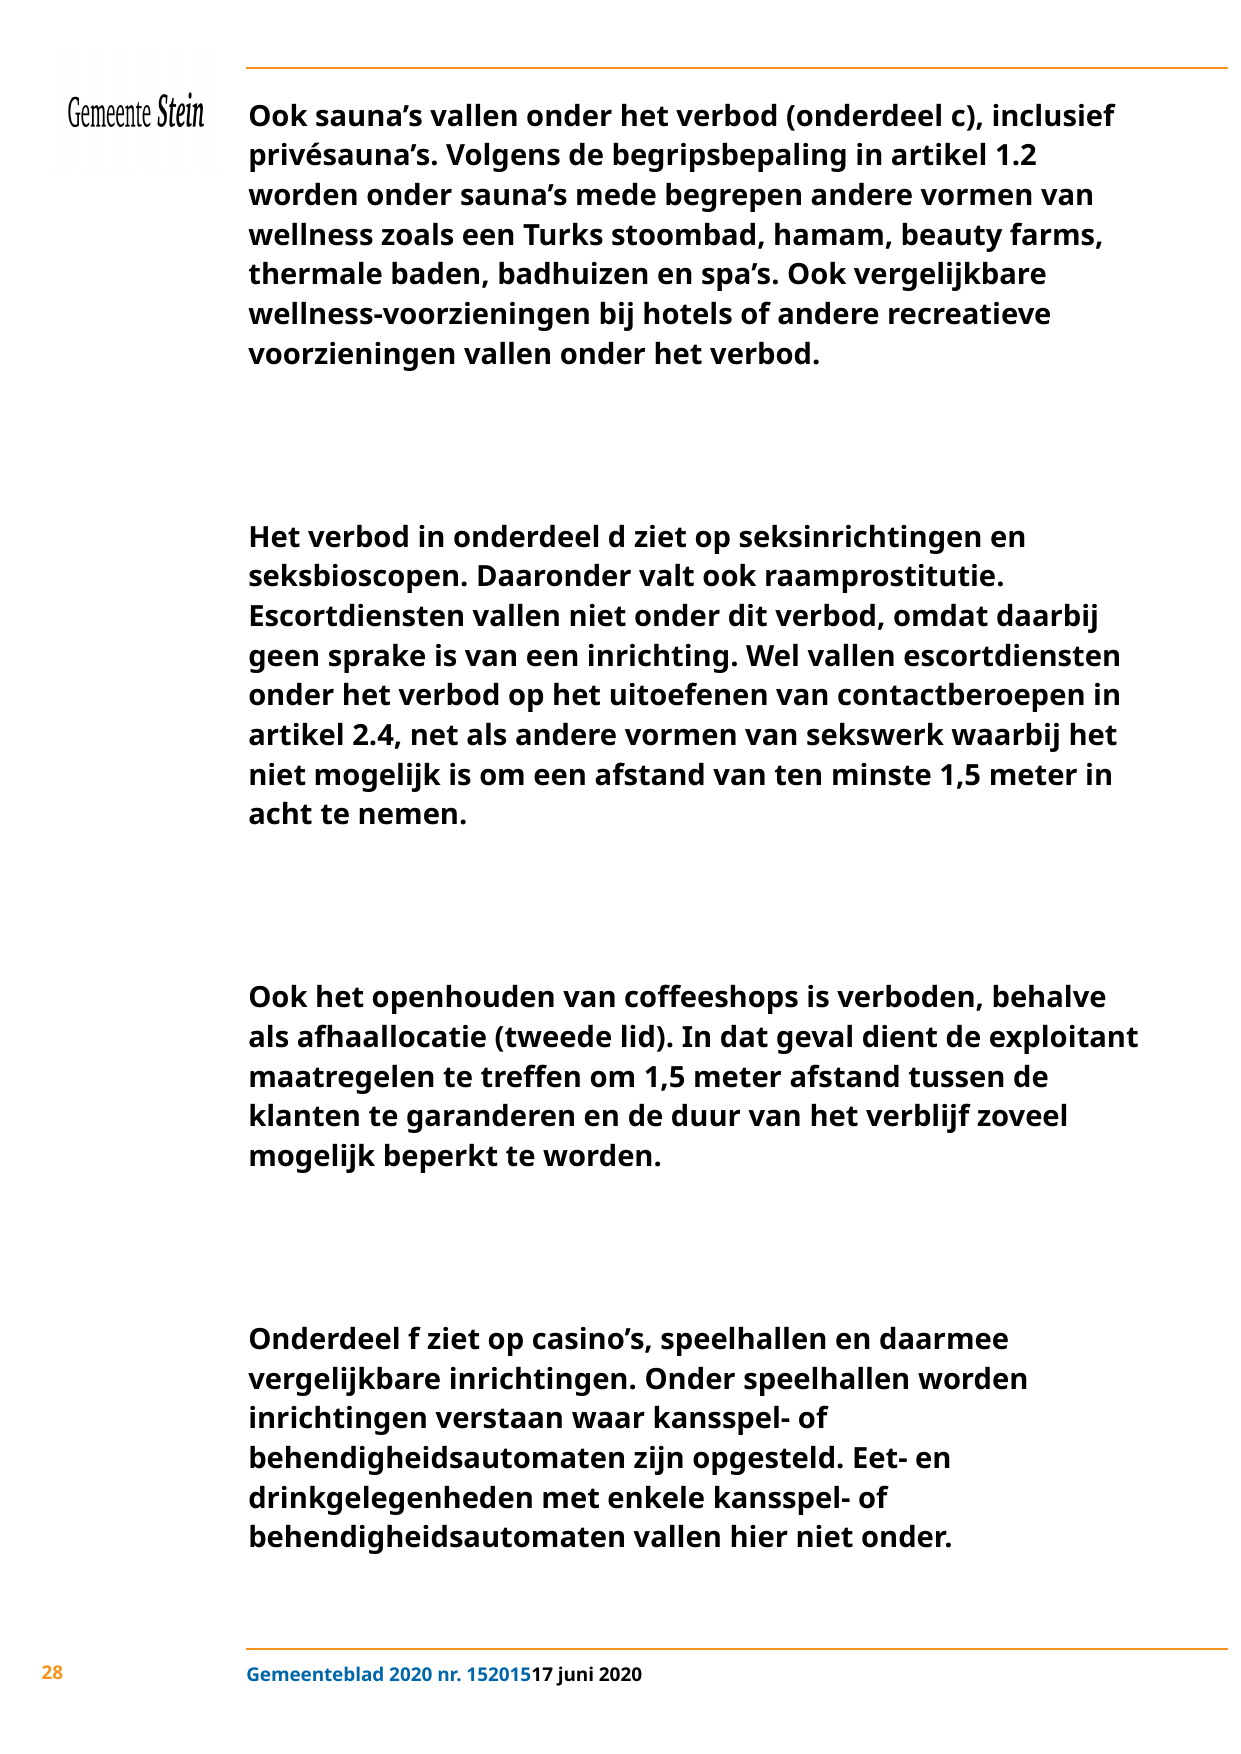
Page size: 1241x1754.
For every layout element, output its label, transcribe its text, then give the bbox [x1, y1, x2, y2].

text Het verbod in onderdeel d ziet op seksinrichtingen en seksbioscopen. Daaronder valt ook raamprostitutie. Escortdiensten vallen niet onder dit verbod, omdat daarbij geen sprake is van een inrichting. Wel vallen escortdiensten onder het verbod op het uitoefenen van contactberoepen in artikel 2.4, net als andere vormen van sekswerk waarbij het niet mogelijk is om een afstand van ten minste 1,5 meter in acht te nemen. [248, 516, 1152, 833]
text Onderdeel f ziet op casino’s, speelhallen en daarmee vergelijkbare inrichtingen. Onder speelhallen worden inrichtingen verstaan waar kansspel- of behendigheidsautomaten zijn opgesteld. Eet- en drinkgelegenheden met enkele kansspel- of behendigheidsautomaten vallen hier niet onder. [248, 1318, 1152, 1556]
text Ook het openhouden van coffeeshops is verboden, behalve als afhaallocatie (tweede lid). In dat geval dient de exploitant maatregelen te treffen om 1,5 meter afstand tussen de klanten te garanderen en de duur van het verblijf zoveel mogelijk beperkt te worden. [248, 977, 1152, 1175]
text Ook sauna’s vallen onder het verbod (onderdeel c), inclusief privésauna’s. Volgens de begripsbepaling in artikel 1.2 worden onder sauna’s mede begrepen andere vormen van wellness zoals een Turks stoombad, hamam, beauty farms, thermale baden, badhuizen en spa’s. Ook vergelijkbare wellness-voorzieningen bij hotels of andere recreatieve voorzieningen vallen onder het verbod. [248, 95, 1152, 373]
picture [41, 47, 231, 172]
